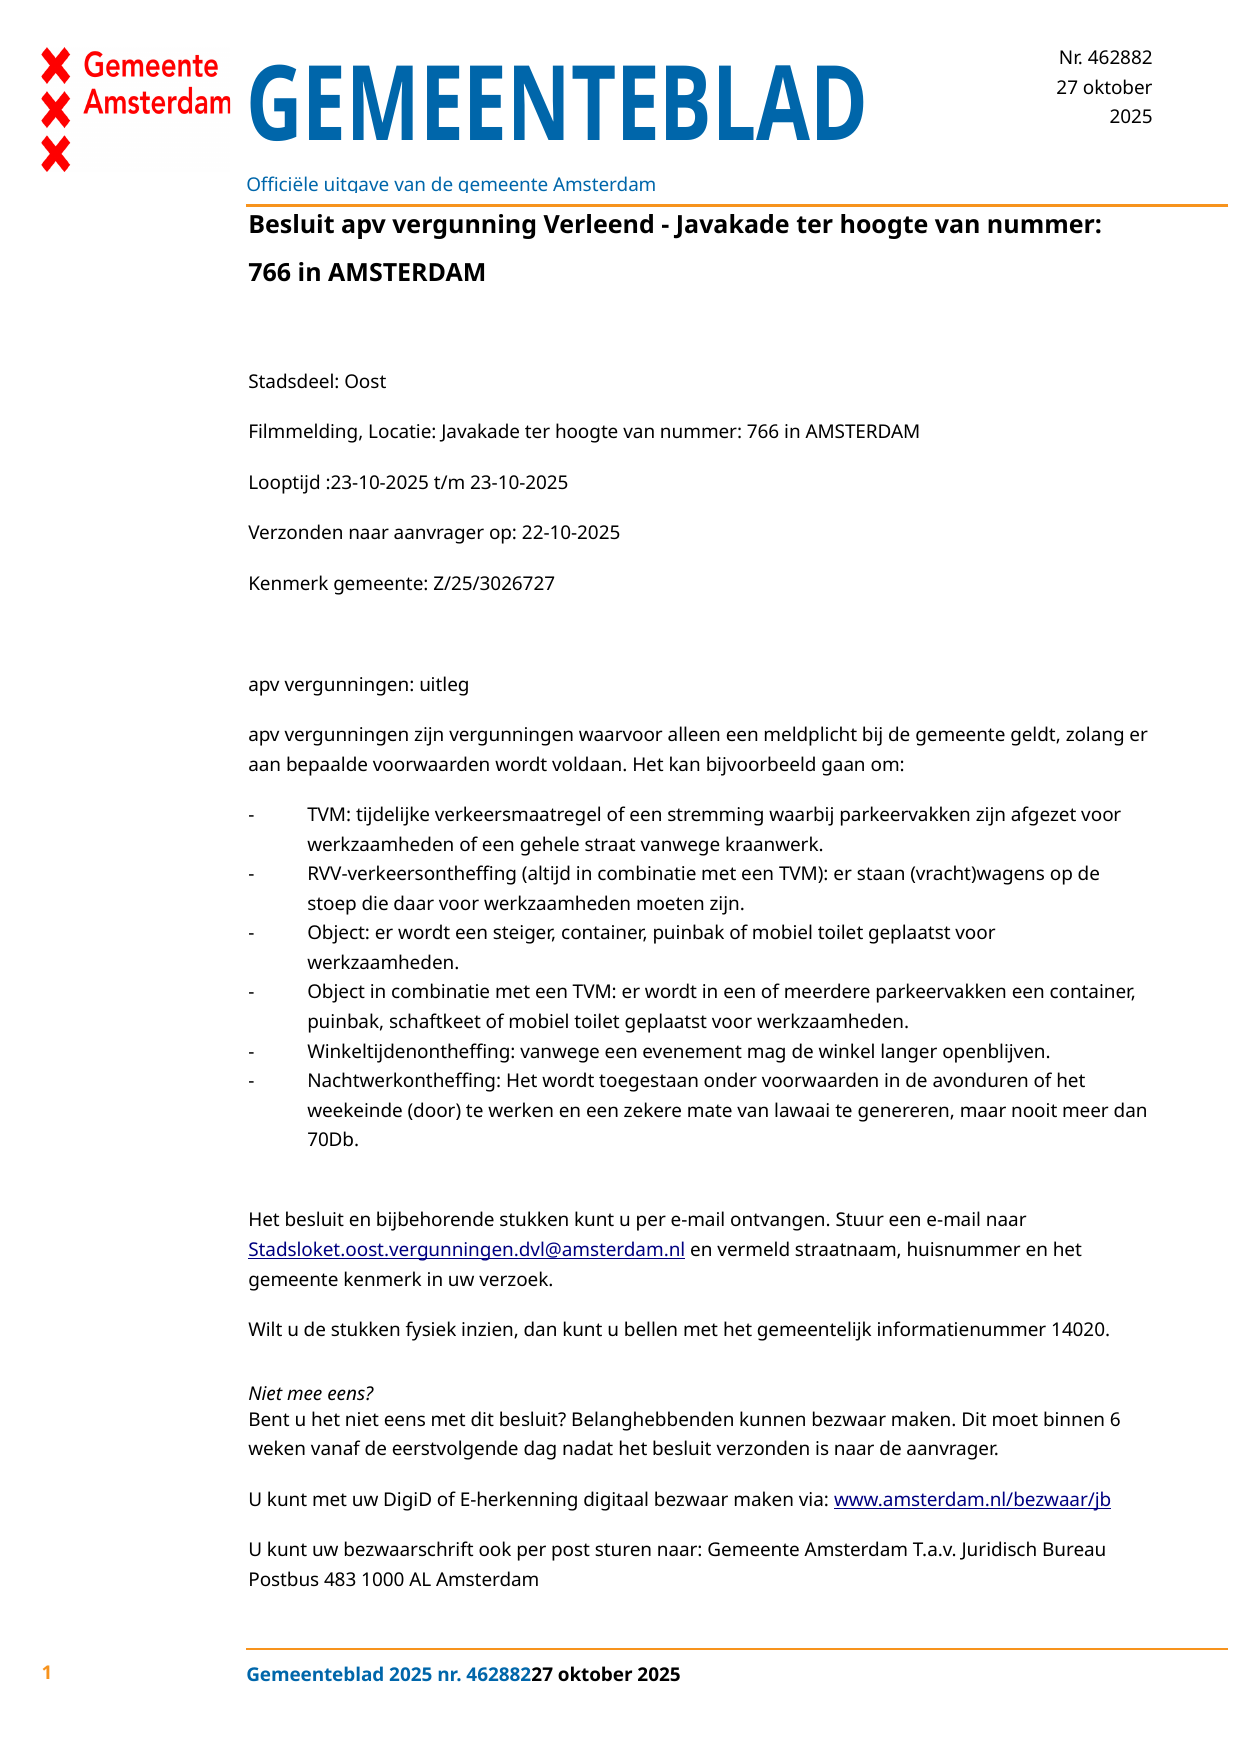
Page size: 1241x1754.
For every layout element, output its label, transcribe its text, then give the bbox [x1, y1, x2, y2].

text Stadsdeel: Oost [248, 368, 1152, 394]
text Het besluit en bijbehorende stukken kunt u per e-mail ontvangen. Stuur een e-mail naar Stadsloket.oost.vergunningen.dvl@amsterdam.nl en vermeld straatnaam, huisnummer en het gemeente kenmerk in uw verzoek. [248, 1207, 1152, 1292]
list Object in combinatie met een TVM: er wordt in een of meerdere parkeervakken een container, puinbak, schaftkeet of mobiel toilet geplaatst voor werkzaamheden. [248, 979, 1152, 1034]
text U kunt met uw DigiD of E-herkenning digitaal bezwaar maken via: www.amsterdam.nl/bezwaar/jb [248, 1486, 1152, 1512]
text Wilt u de stukken fysiek inzien, dan kunt u bellen met het gemeentelijk informatienummer 14020. [248, 1316, 1152, 1342]
text apv vergunningen: uitleg [248, 671, 1152, 697]
text Filmmelding, Locatie: Javakade ter hoogte van nummer: 766 in AMSTERDAM [248, 419, 1152, 444]
list Nachtwerkontheffing: Het wordt toegestaan onder voorwaarden in de avonduren of het weekeinde (door) te werken en een zekere mate van lawaai te genereren, maar nooit meer dan 70Db. [248, 1067, 1152, 1152]
list Object: er wordt een steiger, container, puinbak of mobiel toilet geplaatst voor werkzaamheden. [248, 919, 1152, 975]
text Kenmerk gemeente: Z/25/3026727 [248, 570, 1152, 596]
text Bent u het niet eens met dit besluit? Belanghebbenden kunnen bezwaar maken. Dit moet binnen 6 weken vanaf de eerstvolgende dag nadat het besluit verzonden is naar de aanvrager. [248, 1406, 1152, 1461]
text Niet mee eens? [248, 1380, 1152, 1406]
text Besluit apv vergunning Verleend - Javakade ter hoogte van nummer: 766 in AMSTERDAM [248, 207, 1152, 288]
text U kunt uw bezwaarschrift ook per post sturen naar: Gemeente Amsterdam T.a.v. Juridisch Bureau Postbus 483 1000 AL Amsterdam [248, 1536, 1152, 1592]
list RVV-verkeersontheffing (altijd in combinatie met een TVM): er staan (vracht)wagens op de stoep die daar voor werkzaamheden moeten zijn. [248, 860, 1152, 916]
picture [41, 47, 231, 172]
list Winkeltijdenontheffing: vanwege een evenement mag de winkel langer openblijven. [248, 1038, 1152, 1064]
text apv vergunningen zijn vergunningen waarvoor alleen een meldplicht bij de gemeente geldt, zolang er aan bepaalde voorwaarden wordt voldaan. Het kan bijvoorbeeld gaan om: [248, 721, 1152, 777]
text Verzonden naar aanvrager op: 22-10-2025 [248, 519, 1152, 545]
list TVM: tijdelijke verkeersmaatregel of een stremming waarbij parkeervakken zijn afgezet voor werkzaamheden of een gehele straat vanwege kraanwerk. [248, 801, 1152, 857]
text Looptijd :23-10-2025 t/m 23-10-2025 [248, 469, 1152, 495]
